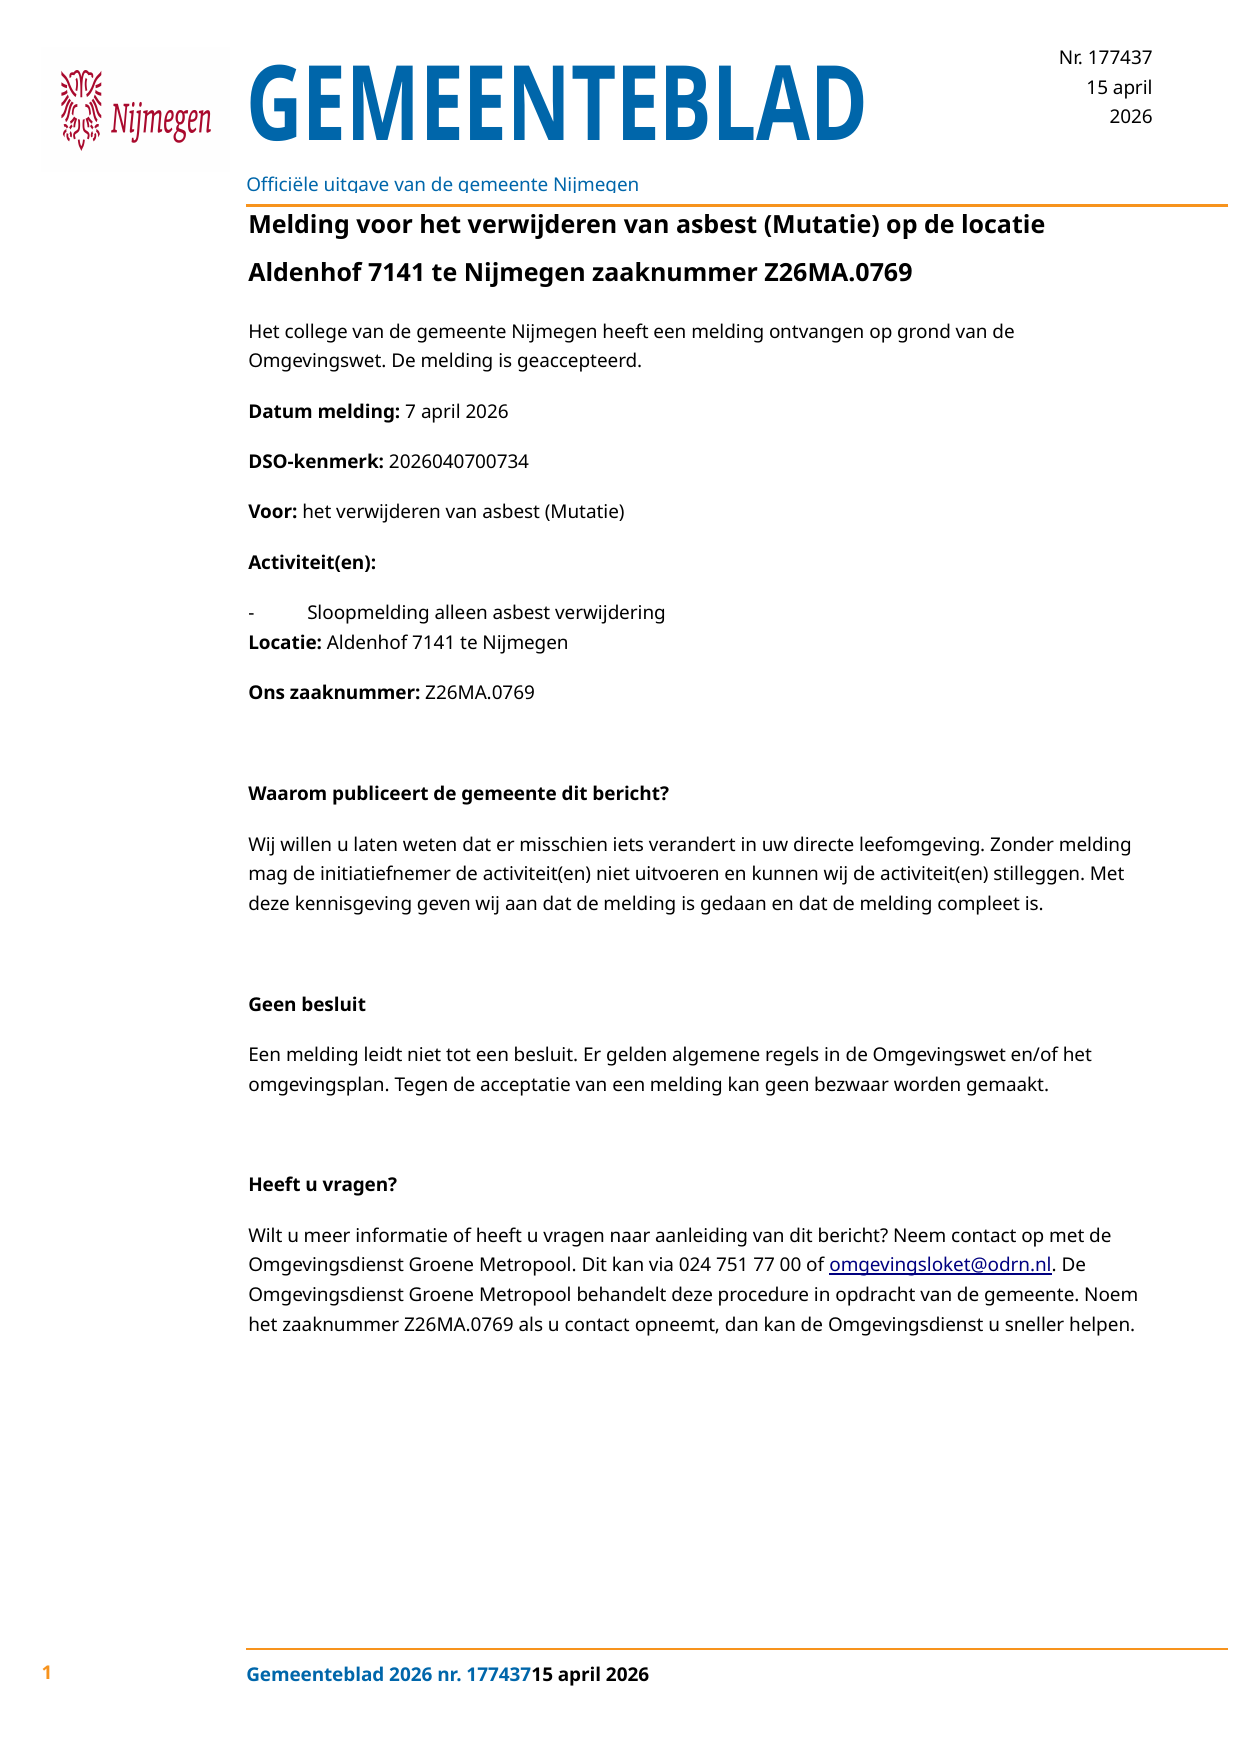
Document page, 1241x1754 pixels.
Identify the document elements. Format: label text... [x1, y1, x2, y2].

text Locatie: Aldenhof 7141 te Nijmegen [248, 629, 1152, 655]
text Activiteit(en): [248, 549, 1152, 575]
text Geen besluit [248, 991, 1152, 1017]
text Wij willen u laten weten dat er misschien iets verandert in uw directe leefomgeving. Zonder melding mag de initiatiefnemer de activiteit(en) niet uitvoeren en kunnen wij de activiteit(en) stilleggen. Met deze kennisgeving geven wij aan dat de melding is gedaan en dat de melding compleet is. [248, 831, 1152, 916]
text Ons zaaknummer: Z26MA.0769 [248, 679, 1152, 705]
list Sloopmelding alleen asbest verwijdering [248, 599, 1152, 625]
text Melding voor het verwijderen van asbest (Mutatie) op de locatie Aldenhof 7141 te Nijmegen zaaknummer Z26MA.0769 [248, 207, 1152, 288]
text Voor: het verwijderen van asbest (Mutatie) [248, 499, 1152, 524]
text Waarom publiceert de gemeente dit bericht? [248, 780, 1152, 806]
text Heeft u vragen? [248, 1172, 1152, 1197]
text Het college van de gemeente Nijmegen heeft een melding ontvangen op grond van de Omgevingswet. De melding is geaccepteerd. [248, 318, 1152, 373]
text DSO-kenmerk: 2026040700734 [248, 448, 1152, 474]
picture [41, 47, 231, 172]
text Datum melding: 7 april 2026 [248, 398, 1152, 424]
text Wilt u meer informatie of heeft u vragen naar aanleiding van dit bericht? Neem contact op met de Omgevingsdienst Groene Metropool. Dit kan via 024 751 77 00 of omgevingsloket@odrn.nl. De Omgevingsdienst Groene Metropool behandelt deze procedure in opdracht van de gemeente. Noem het zaaknummer Z26MA.0769 als u contact opneemt, dan kan de Omgevingsdienst u sneller helpen. [248, 1222, 1152, 1337]
text Een melding leidt niet tot een besluit. Er gelden algemene regels in de Omgevingswet en/of het omgevingsplan. Tegen de acceptatie van een melding kan geen bezwaar worden gemaakt. [248, 1041, 1152, 1097]
